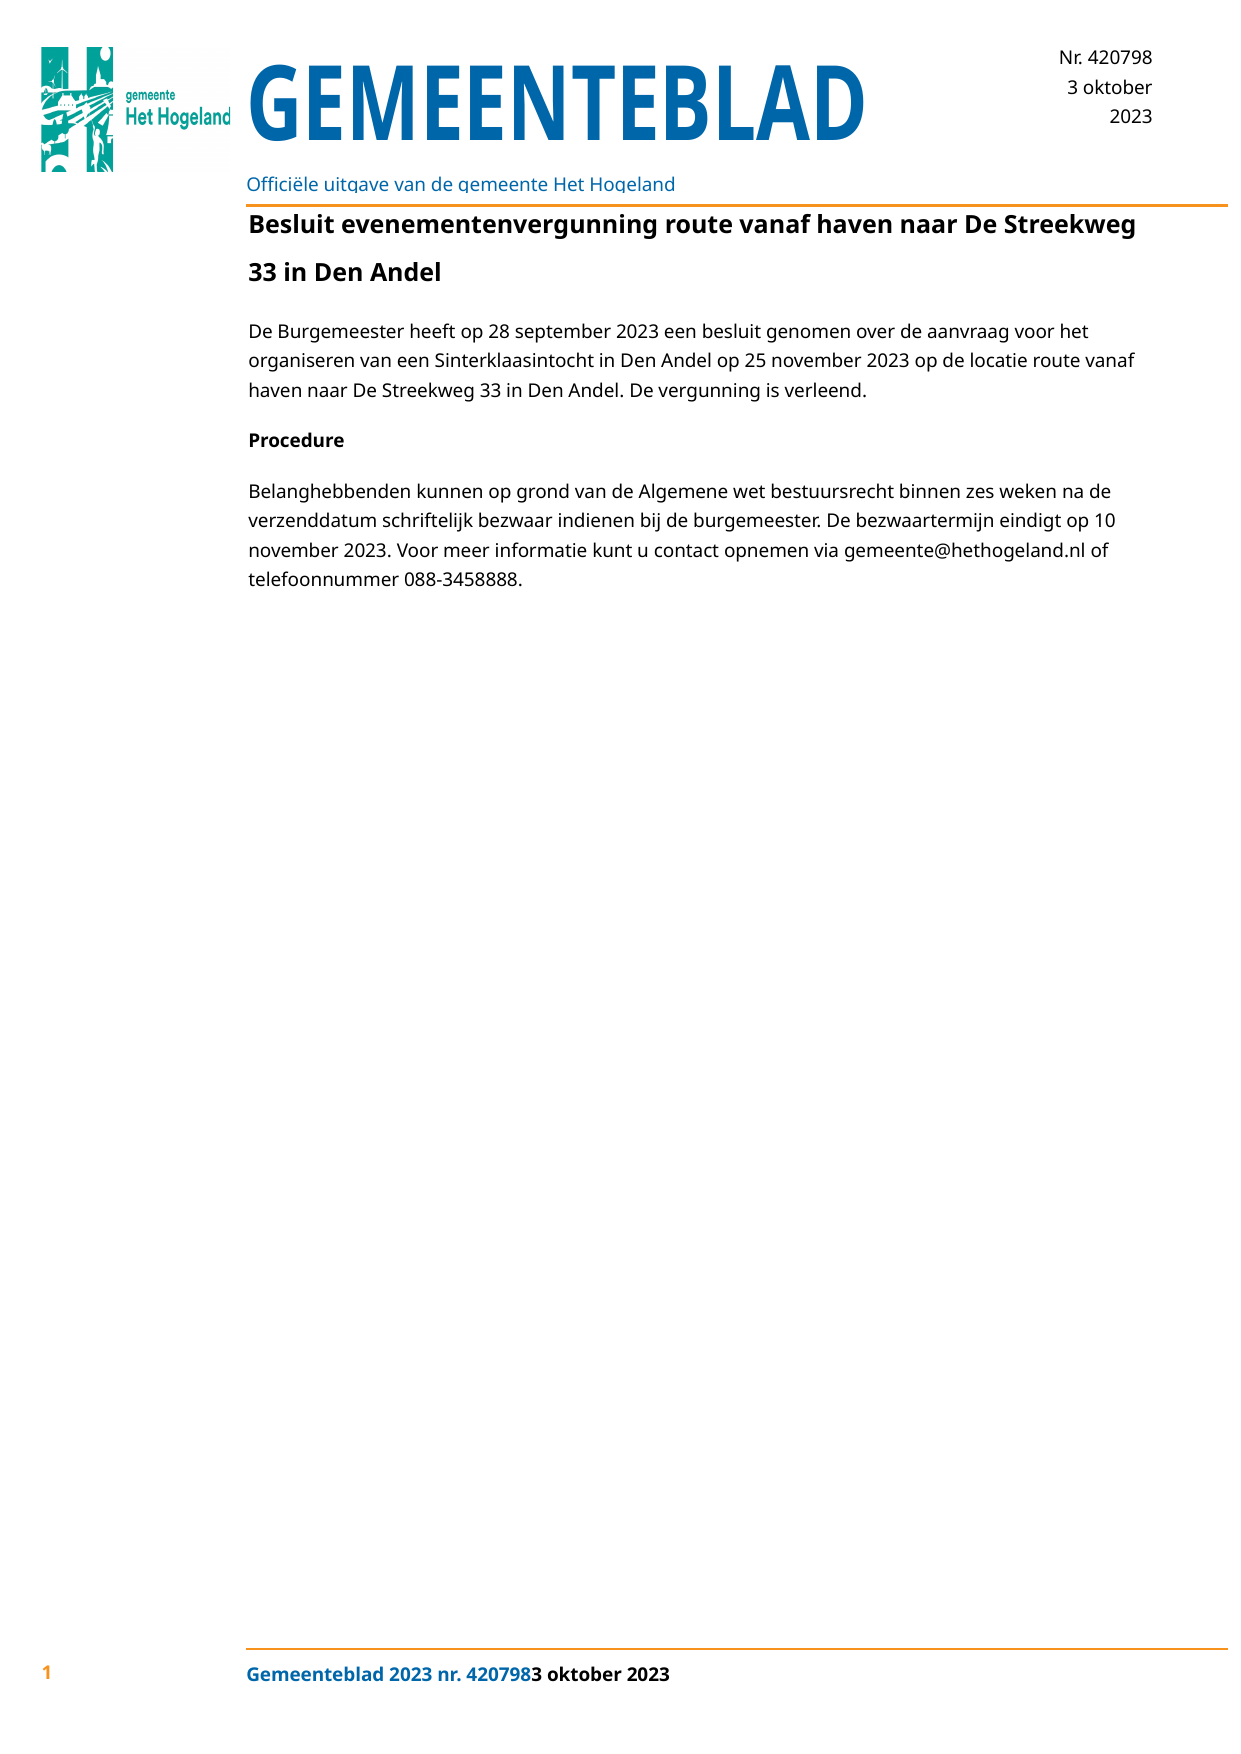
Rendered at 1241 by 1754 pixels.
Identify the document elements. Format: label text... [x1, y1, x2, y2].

text De Burgemeester heeft op 28 september 2023 een besluit genomen over de aanvraag voor het organiseren van een Sinterklaasintocht in Den Andel op 25 november 2023 op de locatie route vanaf haven naar De Streekweg 33 in Den Andel. De vergunning is verleend. [248, 318, 1152, 403]
picture [41, 47, 231, 172]
text Procedure [248, 427, 1152, 453]
text Belanghebbenden kunnen op grond van de Algemene wet bestuursrecht binnen zes weken na de verzenddatum schriftelijk bezwaar indienen bij de burgemeester. De bezwaartermijn eindigt op 10 november 2023. Voor meer informatie kunt u contact opnemen via gemeente@hethogeland.nl of telefoonnummer 088-3458888. [248, 478, 1152, 592]
text Besluit evenementenvergunning route vanaf haven naar De Streekweg 33 in Den Andel [248, 207, 1152, 288]
